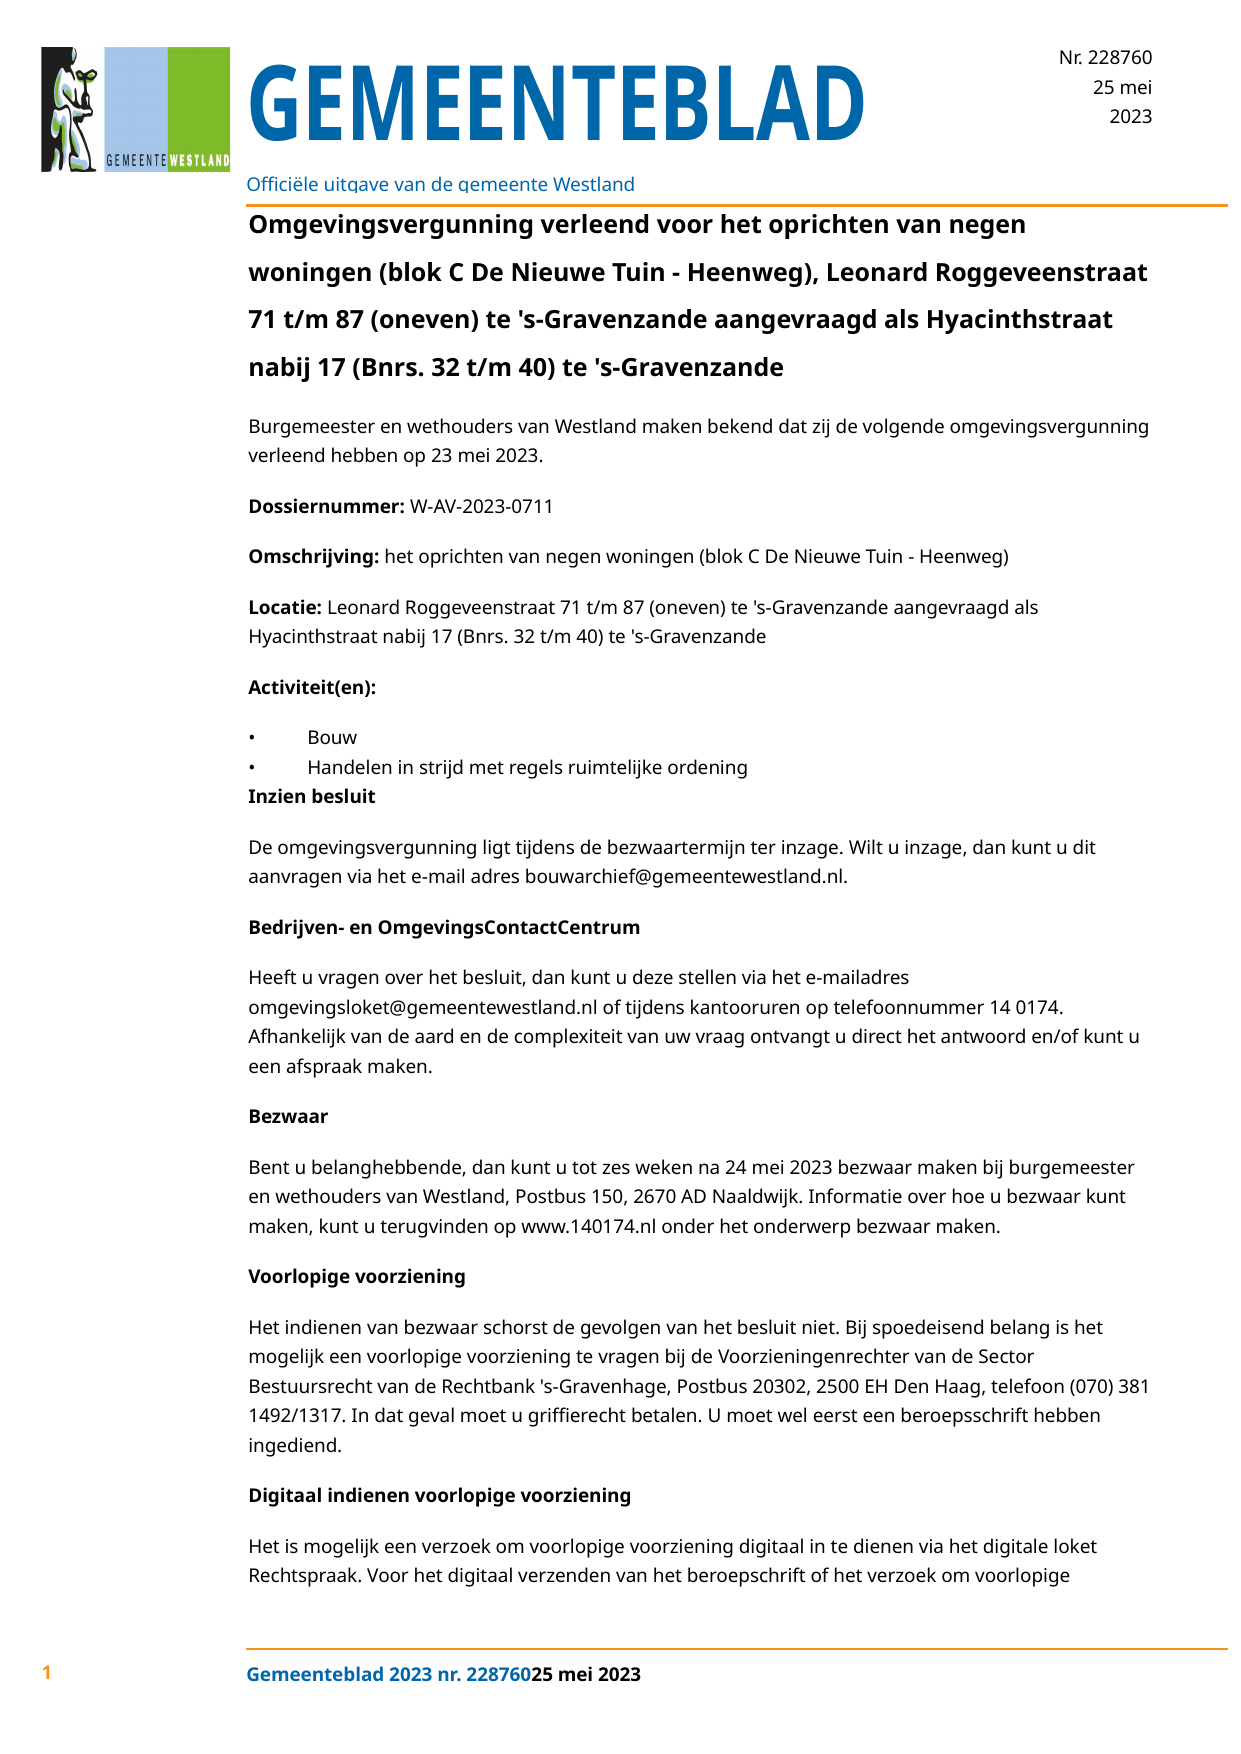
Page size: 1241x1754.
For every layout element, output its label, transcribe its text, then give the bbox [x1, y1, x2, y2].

text Bezwaar [248, 1103, 1152, 1129]
text Bedrijven- en OmgevingsContactCentrum [248, 914, 1152, 940]
text De omgevingsvergunning ligt tijdens de bezwaartermijn ter inzage. Wilt u inzage, dan kunt u dit aanvragen via het e-mail adres bouwarchief@gemeentewestland.nl. [248, 834, 1152, 889]
text Het indienen van bezwaar schorst de gevolgen van het besluit niet. Bij spoedeisend belang is het mogelijk een voorlopige voorziening te vragen bij de Voorzieningenrechter van de Sector Bestuursrecht van de Rechtbank 's-Gravenhage, Postbus 20302, 2500 EH Den Haag, telefoon (070) 381 1492/1317. In dat geval moet u griffierecht betalen. U moet wel eerst een beroepsschrift hebben ingediend. [248, 1314, 1152, 1458]
picture [41, 47, 231, 172]
text Bent u belanghebbende, dan kunt u tot zes weken na 24 mei 2023 bezwaar maken bij burgemeester en wethouders van Westland, Postbus 150, 2670 AD Naaldwijk. Informatie over hoe u bezwaar kunt maken, kunt u terugvinden op www.140174.nl onder het onderwerp bezwaar maken. [248, 1154, 1152, 1239]
text Omschrijving: het oprichten van negen woningen (blok C De Nieuwe Tuin - Heenweg) [248, 543, 1152, 569]
text Burgemeester en wethouders van Westland maken bekend dat zij de volgende omgevingsvergunning verleend hebben op 23 mei 2023. [248, 413, 1152, 468]
text Inzien besluit [248, 783, 1152, 809]
text Dossiernummer: W-AV-2023-0711 [248, 493, 1152, 519]
text Voorlopige voorziening [248, 1263, 1152, 1289]
list Bouw [248, 724, 1152, 750]
text Activiteit(en): [248, 674, 1152, 700]
text Heeft u vragen over het besluit, dan kunt u deze stellen via het e-mailadres omgevingsloket@gemeentewestland.nl of tijdens kantooruren op telefoonnummer 14 0174. Afhankelijk van de aard en de complexiteit van uw vraag ontvangt u direct het antwoord en/of kunt u een afspraak maken. [248, 964, 1152, 1079]
text Digitaal indienen voorlopige voorziening [248, 1483, 1152, 1508]
text Omgevingsvergunning verleend voor het oprichten van negen woningen (blok C De Nieuwe Tuin - Heenweg), Leonard Roggeveenstraat 71 t/m 87 (oneven) te 's-Gravenzande aangevraagd als Hyacinthstraat nabij 17 (Bnrs. 32 t/m 40) te 's-Gravenzande [248, 207, 1152, 384]
text Locatie: Leonard Roggeveenstraat 71 t/m 87 (oneven) te 's-Gravenzande aangevraagd als Hyacinthstraat nabij 17 (Bnrs. 32 t/m 40) te 's-Gravenzande [248, 594, 1152, 649]
list Handelen in strijd met regels ruimtelijke ordening [248, 754, 1152, 780]
text Het is mogelijk een verzoek om voorlopige voorziening digitaal in te dienen via het digitale loket Rechtspraak. Voor het digitaal verzenden van het beroepschrift of het verzoek om voorlopige [248, 1533, 1152, 1588]
